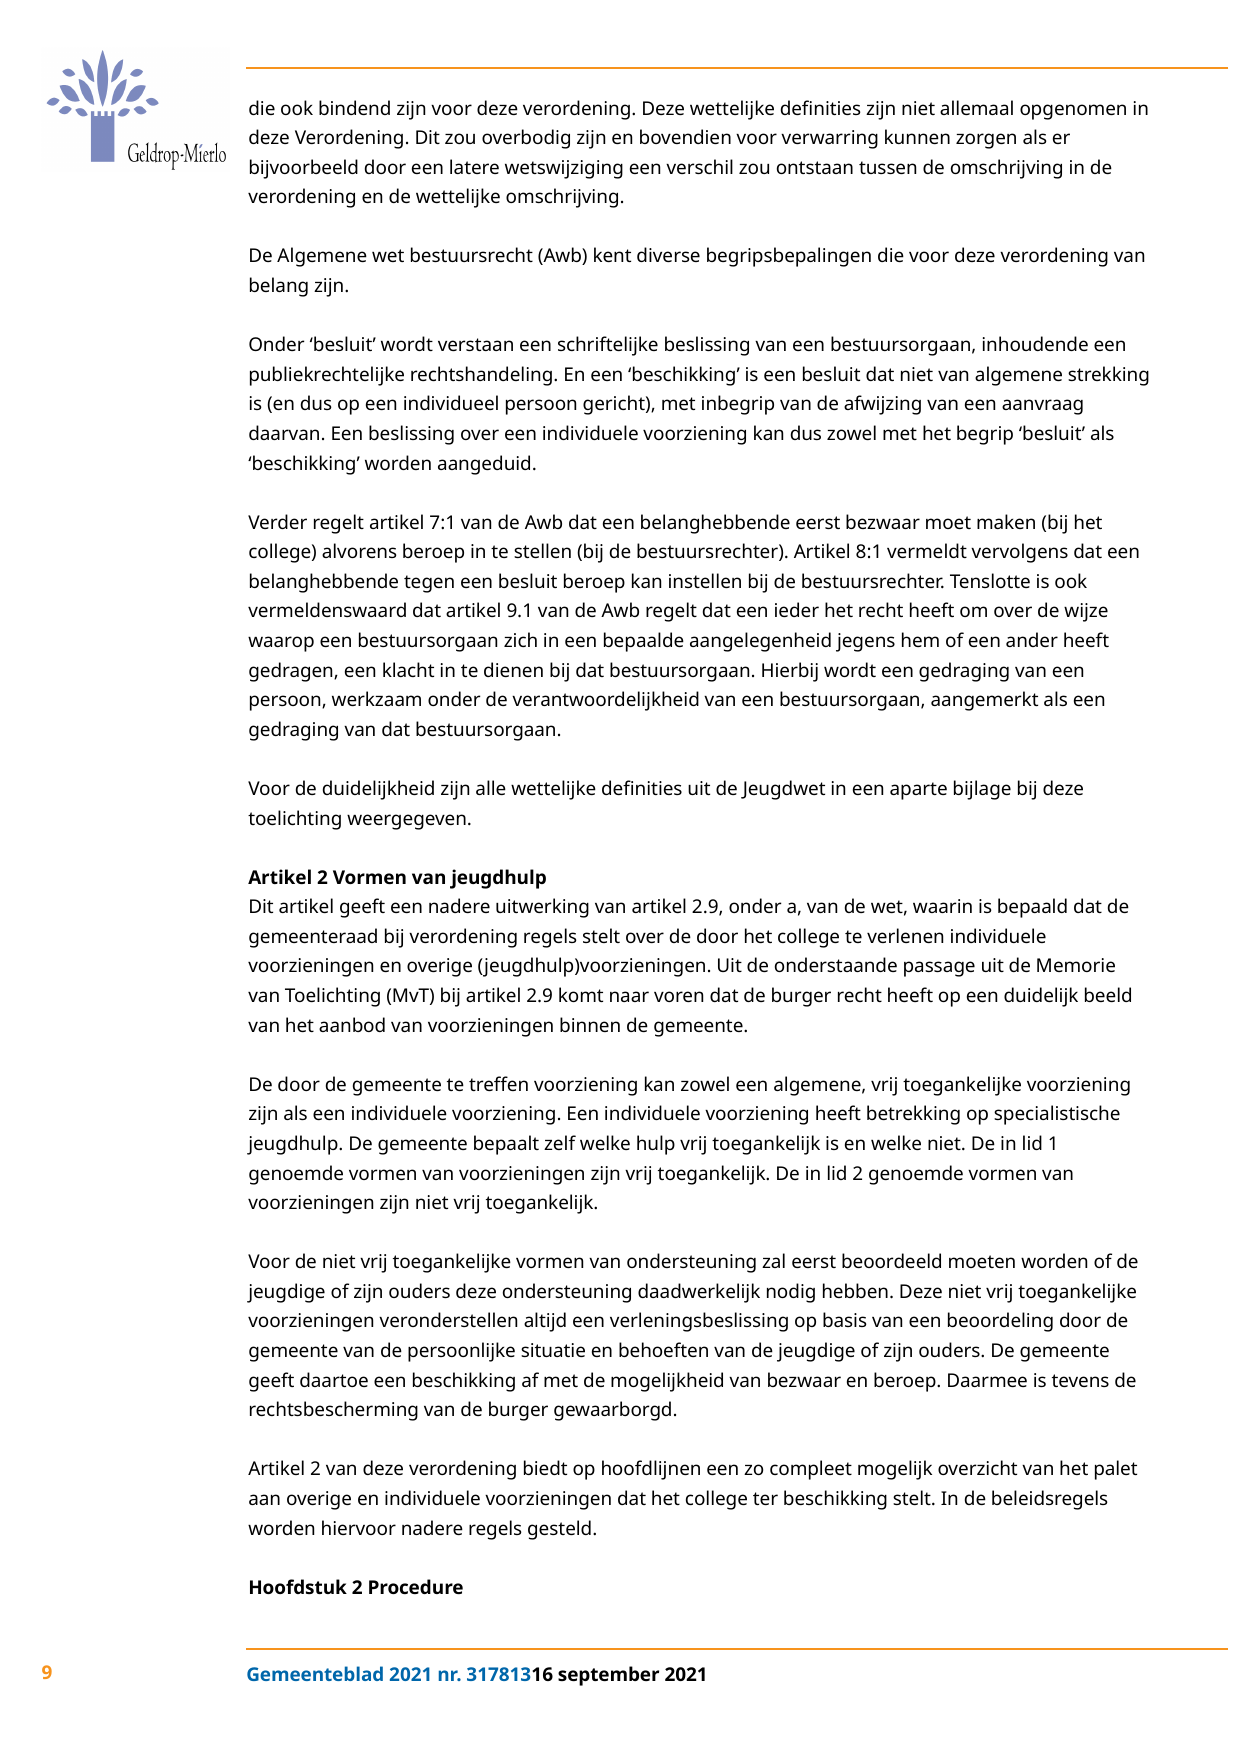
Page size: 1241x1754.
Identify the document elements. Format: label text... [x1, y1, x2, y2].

text Hoofdstuk 2 Procedure [248, 1574, 1152, 1600]
picture [41, 47, 231, 172]
text die ook bindend zijn voor deze verordening. Deze wettelijke definities zijn niet allemaal opgenomen in deze Verordening. Dit zou overbodig zijn en bovendien voor verwarring kunnen zorgen als er bijvoorbeeld door een latere wetswijziging een verschil zou ontstaan tussen de omschrijving in de verordening en de wettelijke omschrijving. [248, 95, 1152, 209]
text Verder regelt artikel 7:1 van de Awb dat een belanghebbende eerst bezwaar moet maken (bij het college) alvorens beroep in te stellen (bij de bestuursrechter). Artikel 8:1 vermeldt vervolgens dat een belanghebbende tegen een besluit beroep kan instellen bij de bestuursrechter. Tenslotte is ook vermeldenswaard dat artikel 9.1 van de Awb regelt dat een ieder het recht heeft om over de wijze waarop een bestuursorgaan zich in een bepaalde aangelegenheid jegens hem of een ander heeft gedragen, een klacht in te dienen bij dat bestuursorgaan. Hierbij wordt een gedraging van een persoon, werkzaam onder de verantwoordelijkheid van een bestuursorgaan, aangemerkt als een gedraging van dat bestuursorgaan. [248, 509, 1152, 742]
text Voor de niet vrij toegankelijke vormen van ondersteuning zal eerst beoordeeld moeten worden of de jeugdige of zijn ouders deze ondersteuning daadwerkelijk nodig hebben. Deze niet vrij toegankelijke voorzieningen veronderstellen altijd een verleningsbeslissing op basis van een beoordeling door de gemeente van de persoonlijke situatie en behoeften van de jeugdige of zijn ouders. De gemeente geeft daartoe een beschikking af met de mogelijkheid van bezwaar en beroep. Daarmee is tevens de rechtsbescherming van de burger gewaarborgd. [248, 1248, 1152, 1422]
text Dit artikel geeft een nadere uitwerking van artikel 2.9, onder a, van de wet, waarin is bepaald dat de gemeenteraad bij verordening regels stelt over de door het college te verlenen individuele voorzieningen en overige (jeugdhulp)voorzieningen. Uit de onderstaande passage uit de Memorie van Toelichting (MvT) bij artikel 2.9 komt naar voren dat de burger recht heeft op een duidelijk beeld van het aanbod van voorzieningen binnen de gemeente. [248, 893, 1152, 1038]
text De door de gemeente te treffen voorziening kan zowel een algemene, vrij toegankelijke voorziening zijn als een individuele voorziening. Een individuele voorziening heeft betrekking op specialistische jeugdhulp. De gemeente bepaalt zelf welke hulp vrij toegankelijk is en welke niet. De in lid 1 genoemde vormen van voorzieningen zijn vrij toegankelijk. De in lid 2 genoemde vormen van voorzieningen zijn niet vrij toegankelijk. [248, 1071, 1152, 1215]
text Onder ‘besluit’ wordt verstaan een schriftelijke beslissing van een bestuursorgaan, inhoudende een publiekrechtelijke rechtshandeling. En een ‘beschikking’ is een besluit dat niet van algemene strekking is (en dus op een individueel persoon gericht), met inbegrip van de afwijzing van een aanvraag daarvan. Een beslissing over een individuele voorziening kan dus zowel met het begrip ‘besluit’ als ‘beschikking’ worden aangeduid. [248, 331, 1152, 476]
text Artikel 2 Vormen van jeugdhulp [248, 864, 1152, 890]
text Artikel 2 van deze verordening biedt op hoofdlijnen een zo compleet mogelijk overzicht van het palet aan overige en individuele voorzieningen dat het college ter beschikking stelt. In de beleidsregels worden hiervoor nadere regels gesteld. [248, 1456, 1152, 1541]
text De Algemene wet bestuursrecht (Awb) kent diverse begripsbepalingen die voor deze verordening van belang zijn. [248, 243, 1152, 298]
text Voor de duidelijkheid zijn alle wettelijke definities uit de Jeugdwet in een aparte bijlage bij deze toelichting weergegeven. [248, 775, 1152, 831]
